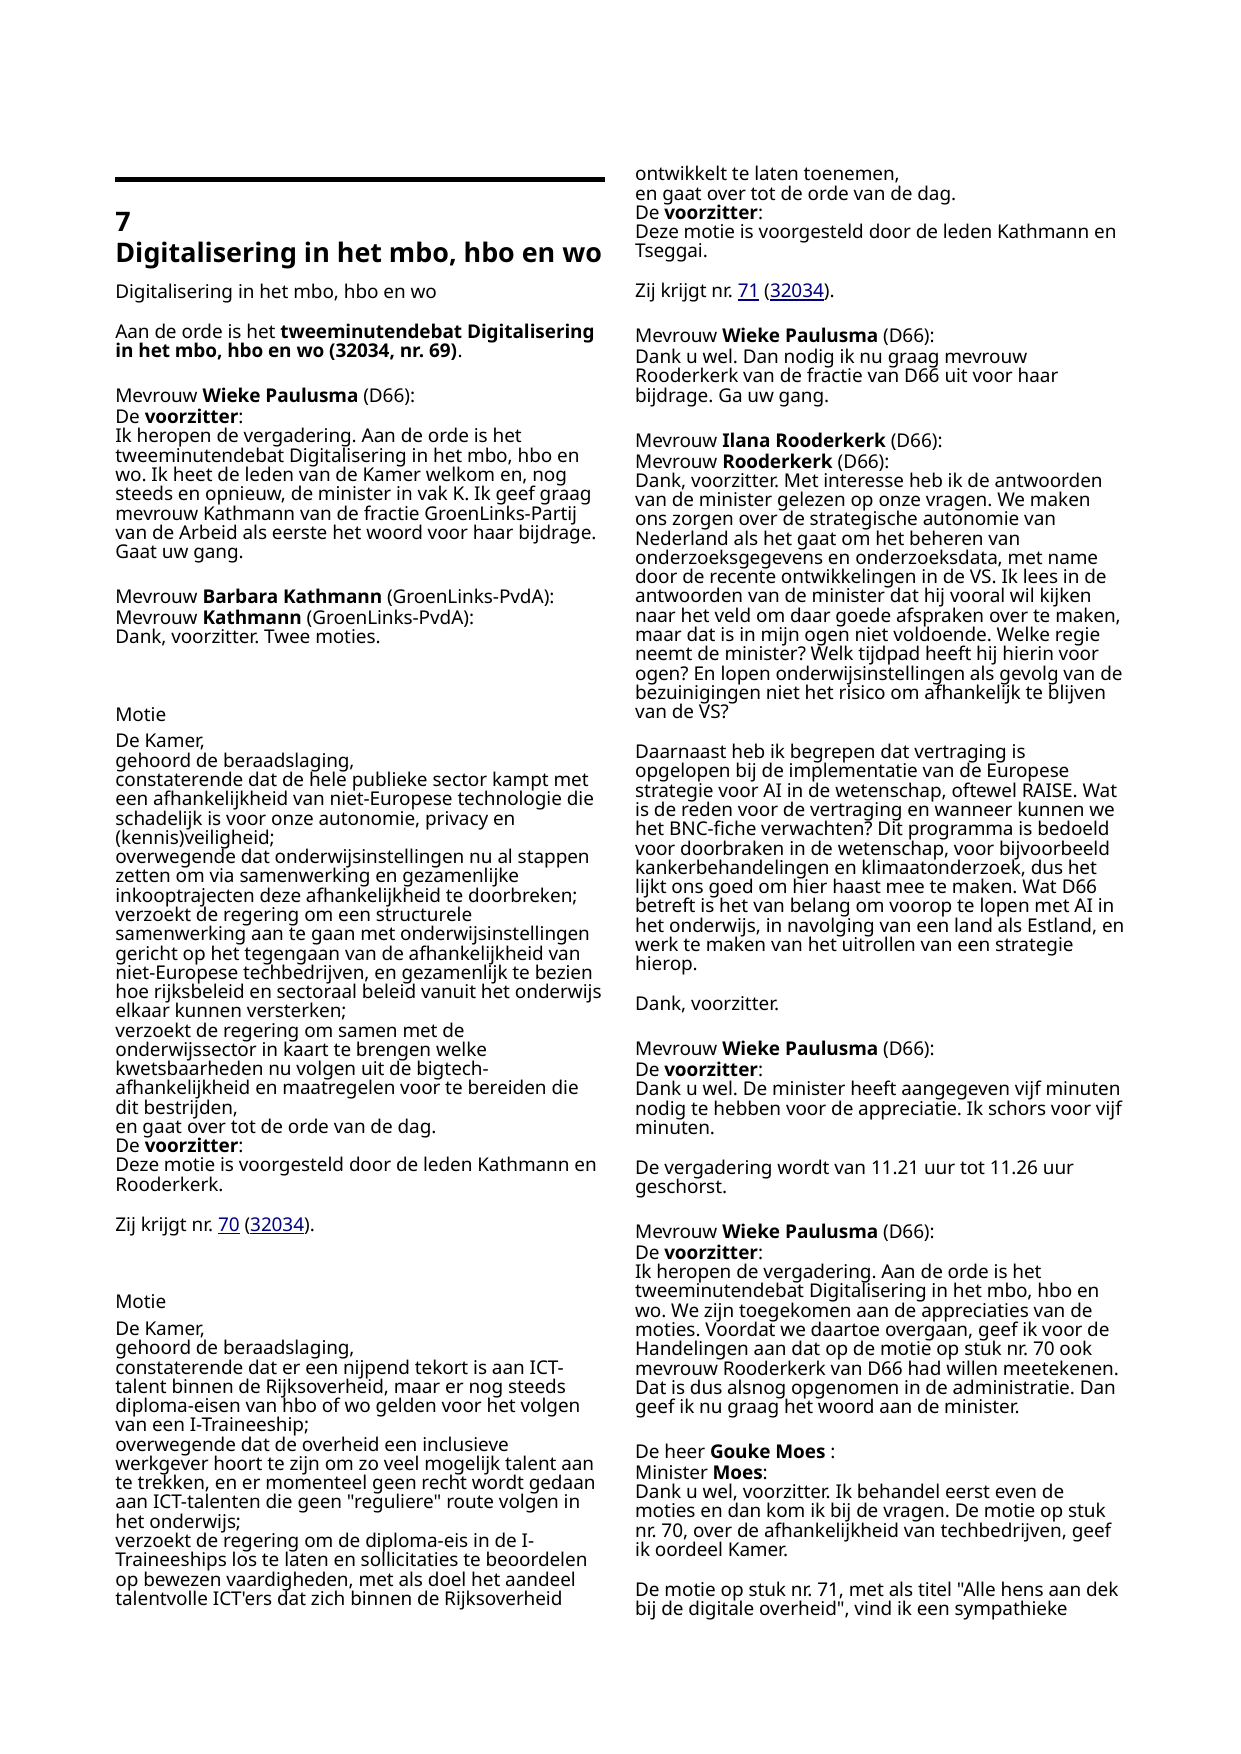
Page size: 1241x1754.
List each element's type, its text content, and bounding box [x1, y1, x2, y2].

text Deze motie is voorgesteld door de leden Kathmann en Tseggai. [635, 223, 1125, 262]
text en gaat over tot de orde van de dag. [115, 1118, 605, 1137]
text De voorzitter: [635, 1244, 1125, 1263]
text De voorzitter: [635, 204, 1125, 223]
text Motie [115, 701, 605, 727]
text Dank u wel. De minister heeft aangegeven vijf minuten nodig te hebben voor de appreciatie. Ik schors voor vijf minuten. [635, 1080, 1125, 1138]
text Mevrouw Ilana Rooderkerk (D66): [635, 427, 1125, 453]
text overwegende dat de overheid een inclusieve werkgever hoort te zijn om zo veel mogelijk talent aan te trekken, en er momenteel geen recht wordt gedaan aan ICT-talenten die geen "reguliere" route volgen in het onderwijs; [115, 1436, 605, 1532]
text Mevrouw Kathmann (GroenLinks-PvdA): [115, 609, 605, 628]
text De Kamer, [115, 1320, 605, 1339]
text Motie [115, 1288, 605, 1314]
text Daarnaast heb ik begrepen dat vertraging is opgelopen bij de implementatie van de Europese strategie voor AI in de wetenschap, oftewel RAISE. Wat is de reden voor de vertraging en wanneer kunnen we het BNC-fiche verwachten? Dit programma is bedoeld voor doorbraken in de wetenschap, voor bijvoorbeeld kankerbehandelingen en klimaatonderzoek, dus het lijkt ons goed om hier haast mee te maken. Wat D66 betreft is het van belang om voorop te lopen met AI in het onderwijs, in navolging van een land als Estland, en werk te maken van het uitrollen van een strategie hierop. [635, 743, 1125, 974]
text Dank u wel, voorzitter. Ik behandel eerst even de moties en dan kom ik bij de vragen. De motie op stuk nr. 70, over de afhankelijkheid van techbedrijven, geef ik oordeel Kamer. [635, 1483, 1125, 1560]
text Mevrouw Wieke Paulusma (D66): [635, 1035, 1125, 1061]
text Digitalisering in het mbo, hbo en wo [115, 283, 605, 302]
text De voorzitter: [635, 1061, 1125, 1080]
text Digitalisering in het mbo, hbo en wo [115, 239, 605, 283]
text Ik heropen de vergadering. Aan de orde is het tweeminutendebat Digitalisering in het mbo, hbo en wo. Ik heet de leden van de Kamer welkom en, nog steeds en opnieuw, de minister in vak K. Ik geef graag mevrouw Kathmann van de fractie GroenLinks-Partij van de Arbeid als eerste het woord voor haar bijdrage. Gaat uw gang. [115, 427, 605, 562]
text De vergadering wordt van 11.21 uur tot 11.26 uur geschorst. [635, 1159, 1125, 1197]
text overwegende dat onderwijsinstellingen nu al stappen zetten om via samenwerking en gezamenlijke inkooptrajecten deze afhankelijkheid te doorbreken; [115, 848, 605, 906]
text Ik heropen de vergadering. Aan de orde is het tweeminutendebat Digitalisering in het mbo, hbo en wo. We zijn toegekomen aan de appreciaties van de moties. Voordat we daartoe overgaan, geef ik voor de Handelingen aan dat op de motie op stuk nr. 70 ook mevrouw Rooderkerk van D66 had willen meetekenen. Dat is dus alsnog opgenomen in de administratie. Dan geef ik nu graag het woord aan de minister. [635, 1263, 1125, 1417]
text en gaat over tot de orde van de dag. [635, 184, 1125, 204]
text De Kamer, [115, 732, 605, 752]
text Minister Moes: [635, 1464, 1125, 1483]
text verzoekt de regering om samen met de onderwijssector in kaart te brengen welke kwetsbaarheden nu volgen uit de bigtech-afhankelijkheid en maatregelen voor te bereiden die dit bestrijden, [115, 1022, 605, 1118]
text verzoekt de regering om de diploma-eis in de I-Traineeships los te laten en sollicitaties te beoordelen op bewezen vaardigheden, met als doel het aandeel talentvolle ICT'ers dat zich binnen de Rijksoverheid [115, 1532, 605, 1609]
text Dank, voorzitter. Met interesse heb ik de antwoorden van de minister gelezen op onze vragen. We maken ons zorgen over de strategische autonomie van Nederland als het gaat om het beheren van onderzoeksgegevens en onderzoeksdata, met name door de recente ontwikkelingen in de VS. Ik lees in de antwoorden van de minister dat hij vooral wil kijken naar het veld om daar goede afspraken over te maken, maar dat is in mijn ogen niet voldoende. Welke regie neemt de minister? Welk tijdpad heeft hij hierin voor ogen? En lopen onderwijsinstellingen als gevolg van de bezuinigingen niet het risico om afhankelijk te blijven van de VS? [635, 472, 1125, 722]
text Zij krijgt nr. 71 (32034). [635, 282, 1125, 302]
text Mevrouw Wieke Paulusma (D66): [635, 1218, 1125, 1244]
text Deze motie is voorgesteld door de leden Kathmann en Rooderkerk. [115, 1156, 605, 1195]
text Mevrouw Wieke Paulusma (D66): [635, 322, 1125, 348]
text gehoord de beraadslaging, [115, 752, 605, 771]
text gehoord de beraadslaging, [115, 1339, 605, 1359]
text constaterende dat de hele publieke sector kampt met een afhankelijkheid van niet-Europese technologie die schadelijk is voor onze autonomie, privacy en (kennis)veiligheid; [115, 771, 605, 848]
text De motie op stuk nr. 71, met als titel "Alle hens aan dek bij de digitale overheid", vind ik een sympathieke [635, 1581, 1125, 1619]
text Dank u wel. Dan nodig ik nu graag mevrouw Rooderkerk van de fractie van D66 uit voor haar bijdrage. Ga uw gang. [635, 348, 1125, 406]
text Zij krijgt nr. 70 (32034). [115, 1216, 605, 1235]
text Aan de orde is het tweeminutendebat Digitalisering in het mbo, hbo en wo (32034, nr. 69). [115, 323, 605, 362]
text Mevrouw Barbara Kathmann (GroenLinks-PvdA): [115, 583, 605, 609]
text Dank, voorzitter. Twee moties. [115, 628, 605, 647]
text De heer Gouke Moes : [635, 1438, 1125, 1464]
text De voorzitter: [115, 1137, 605, 1156]
text constaterende dat er een nijpend tekort is aan ICT-talent binnen de Rijksoverheid, maar er nog steeds diploma-eisen van hbo of wo gelden voor het volgen van een I-Traineeship; [115, 1359, 605, 1436]
text Mevrouw Rooderkerk (D66): [635, 453, 1125, 472]
text ontwikkelt te laten toenemen, [635, 165, 1125, 184]
text Mevrouw Wieke Paulusma (D66): [115, 382, 605, 408]
text De voorzitter: [115, 408, 605, 427]
text Dank, voorzitter. [635, 995, 1125, 1014]
text verzoekt de regering om een structurele samenwerking aan te gaan met onderwijsinstellingen gericht op het tegengaan van de afhankelijkheid van niet-Europese techbedrijven, en gezamenlijk te bezien hoe rijksbeleid en sectoraal beleid vanuit het onderwijs elkaar kunnen versterken; [115, 906, 605, 1022]
text 7 [115, 203, 605, 239]
